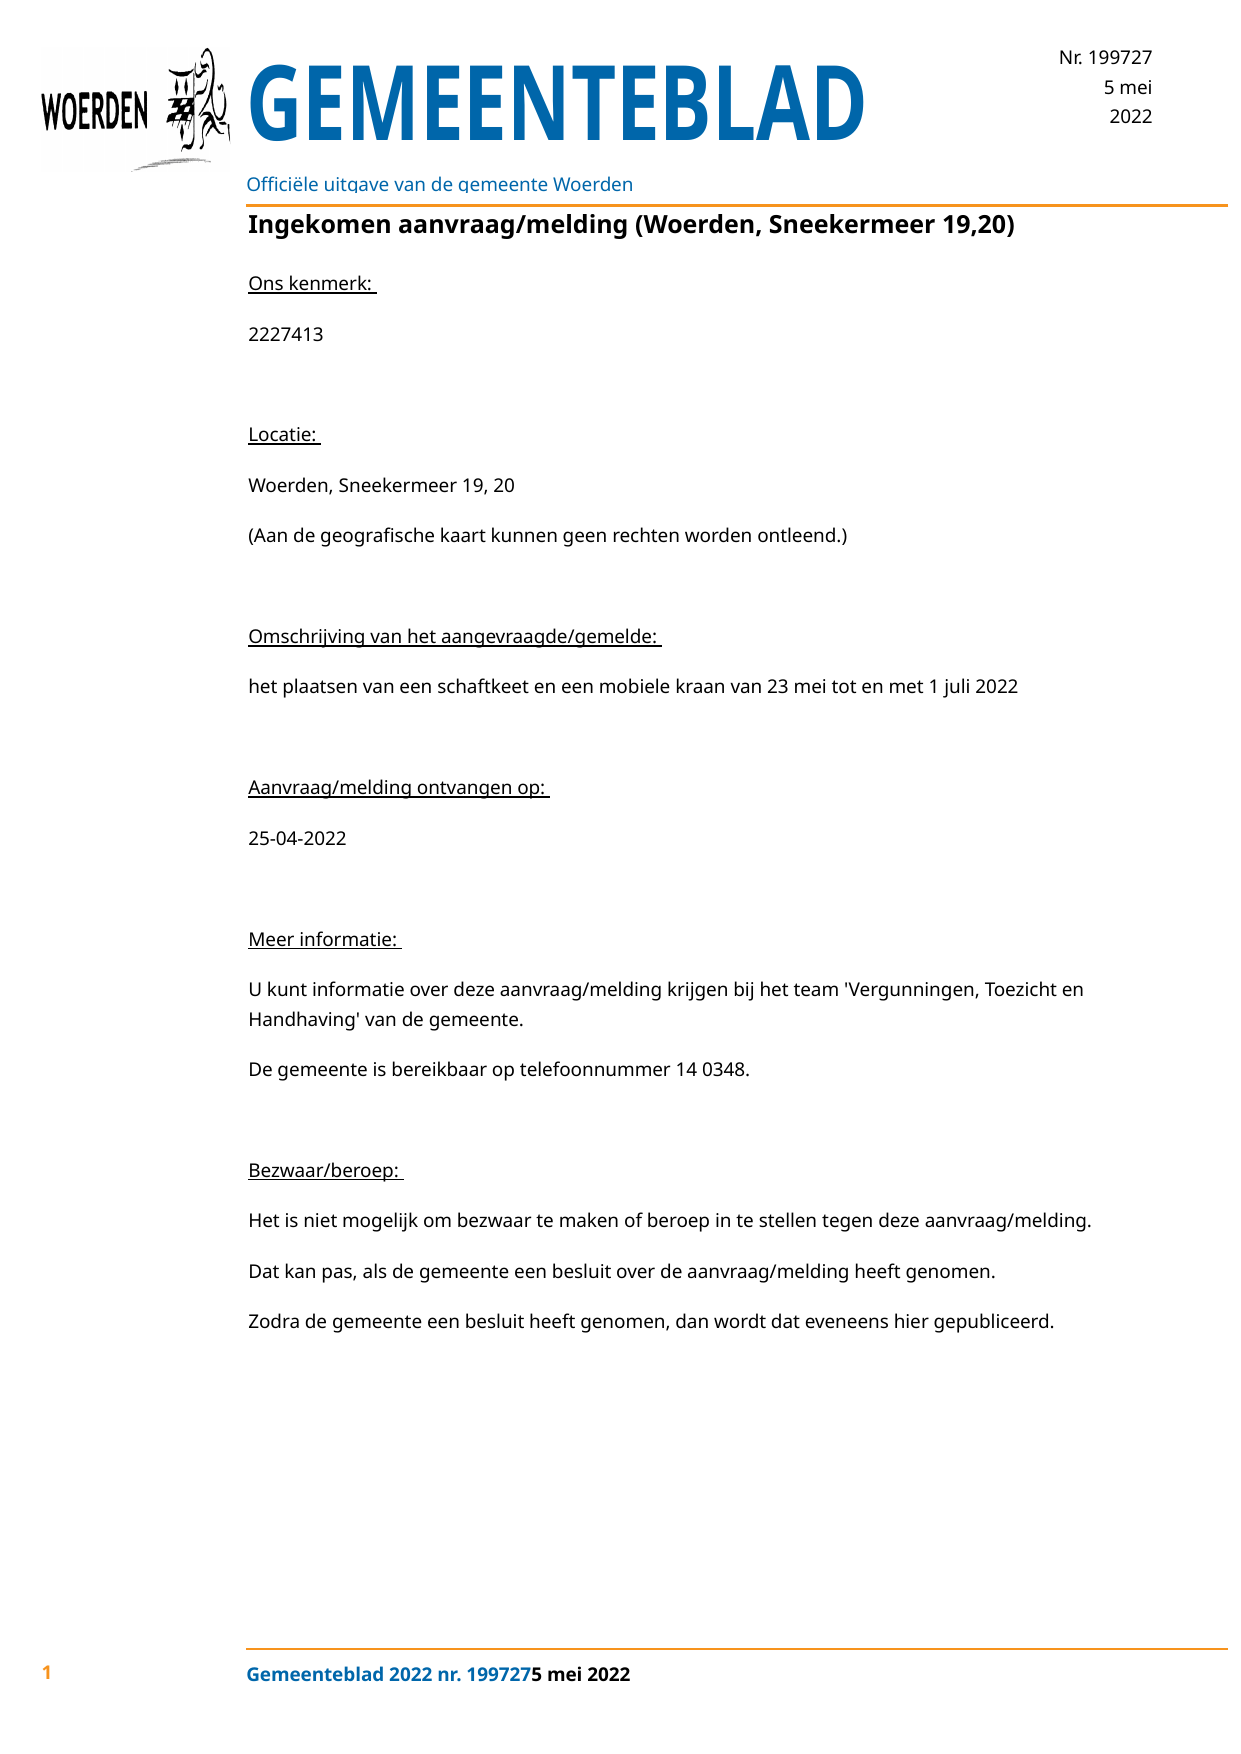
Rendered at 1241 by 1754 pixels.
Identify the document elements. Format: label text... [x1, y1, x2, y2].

text het plaatsen van een schaftkeet en een mobiele kraan van 23 mei tot en met 1 juli 2022 [248, 674, 1152, 699]
text Aanvraag/melding ontvangen op: [248, 774, 1152, 800]
text Omschrijving van het aangevraagde/gemelde: [248, 623, 1152, 649]
text De gemeente is bereikbaar op telefoonnummer 14 0348. [248, 1056, 1152, 1082]
text Bezwaar/beroep: [248, 1157, 1152, 1183]
text Ons kenmerk: [248, 270, 1152, 296]
text 2227413 [248, 321, 1152, 346]
text 25-04-2022 [248, 825, 1152, 851]
text Het is niet mogelijk om bezwaar te maken of beroep in te stellen tegen deze aanvraag/melding. [248, 1207, 1152, 1233]
text U kunt informatie over deze aanvraag/melding krijgen bij het team 'Vergunningen, Toezicht en Handhaving' van de gemeente. [248, 976, 1152, 1031]
text Woerden, Sneekermeer 19, 20 [248, 472, 1152, 498]
text Locatie: [248, 422, 1152, 447]
text Dat kan pas, als de gemeente een besluit over de aanvraag/melding heeft genomen. [248, 1258, 1152, 1283]
text Ingekomen aanvraag/melding (Woerden, Sneekermeer 19,20) [248, 207, 1152, 241]
text Meer informatie: [248, 926, 1152, 951]
text (Aan de geografische kaart kunnen geen rechten worden ontleend.) [248, 522, 1152, 548]
picture [41, 47, 231, 172]
text Zodra de gemeente een besluit heeft genomen, dan wordt dat eveneens hier gepubliceerd. [248, 1308, 1152, 1334]
